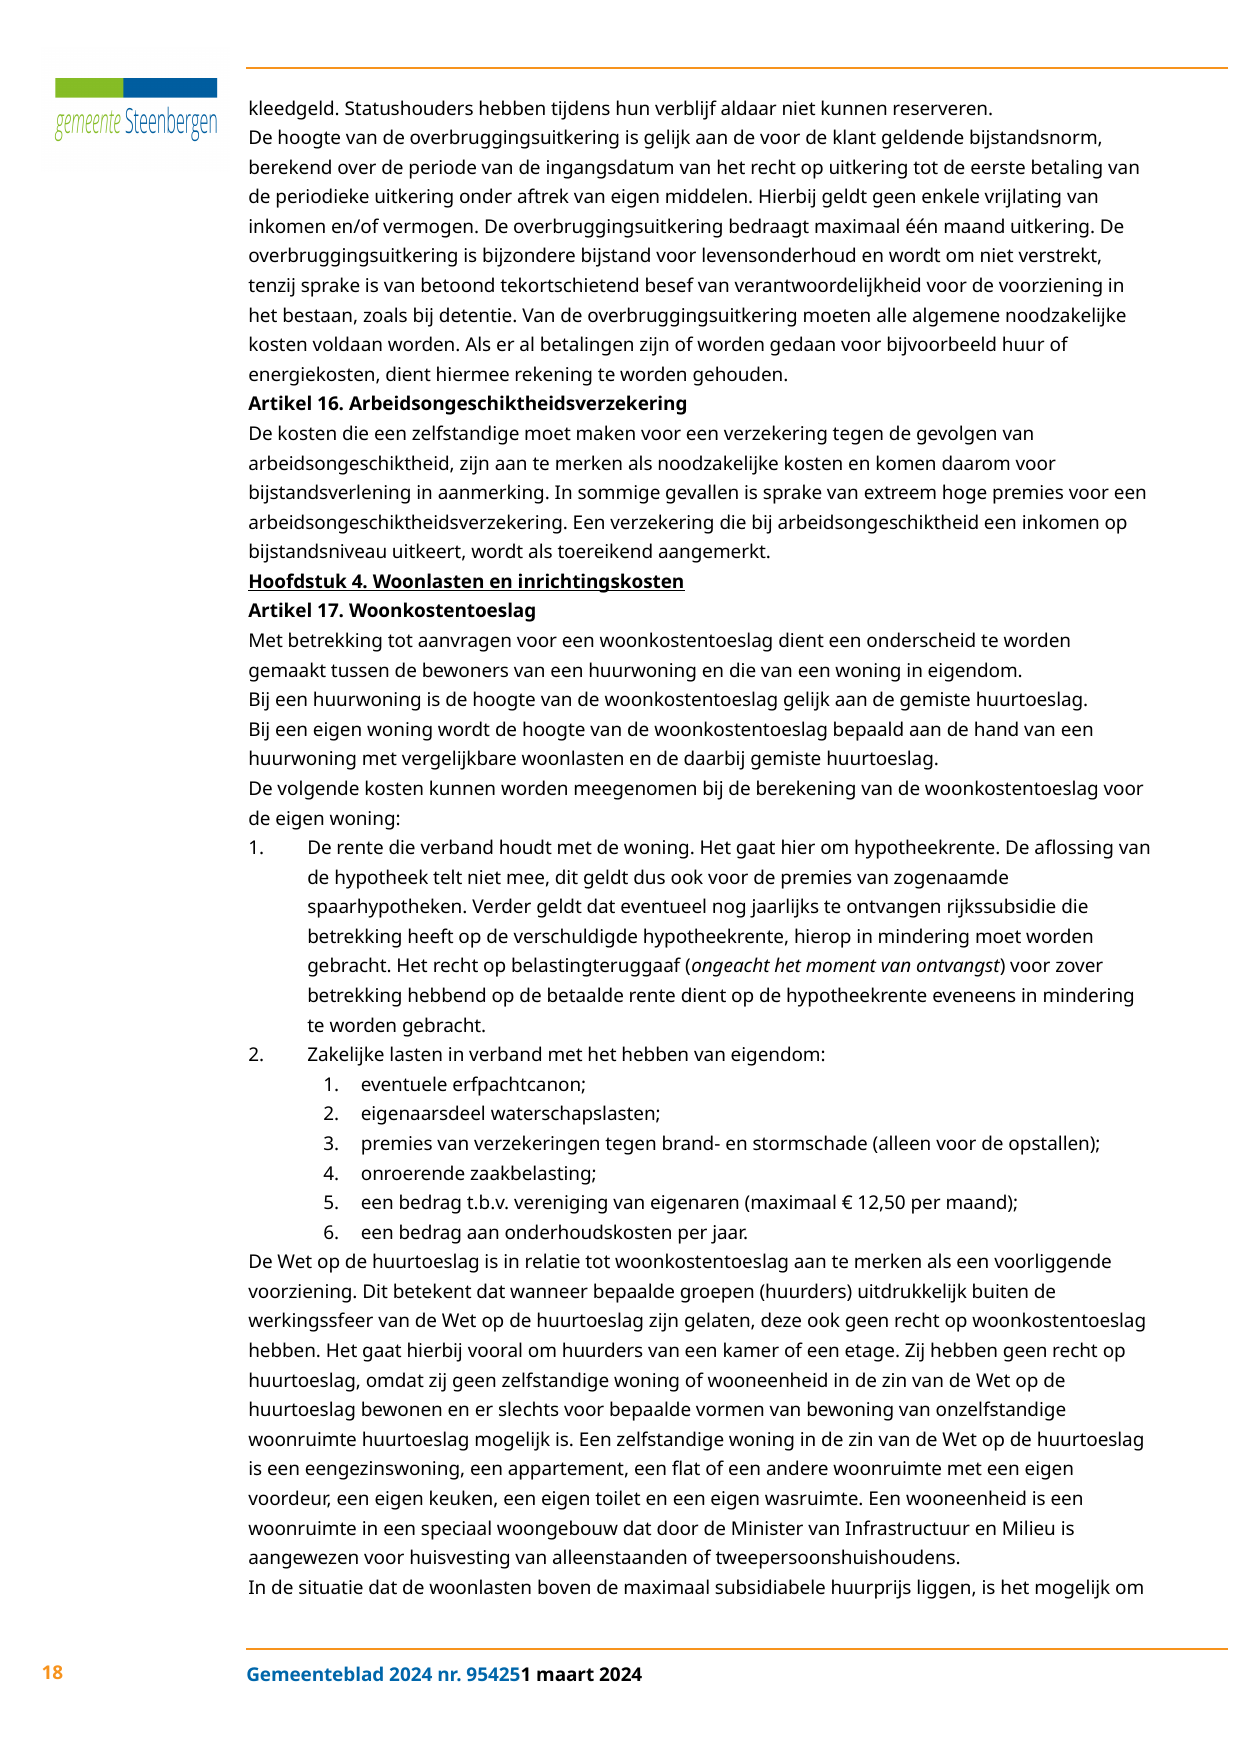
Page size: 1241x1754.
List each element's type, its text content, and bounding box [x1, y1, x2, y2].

list eventuele erfpachtcanon; [323, 1071, 1152, 1097]
text kleedgeld. Statushouders hebben tijdens hun verblijf aldaar niet kunnen reserveren. [248, 95, 1152, 121]
picture [41, 47, 231, 172]
text De kosten die een zelfstandige moet maken voor een verzekering tegen de gevolgen van arbeidsongeschiktheid, zijn aan te merken als noodzakelijke kosten en komen daarom voor bijstandsverlening in aanmerking. In sommige gevallen is sprake van extreem hoge premies voor een arbeidsongeschiktheidsverzekering. Een verzekering die bij arbeidsongeschiktheid een inkomen op bijstandsniveau uitkeert, wordt als toereikend aangemerkt. [248, 420, 1152, 564]
text De hoogte van de overbruggingsuitkering is gelijk aan de voor de klant geldende bijstandsnorm, berekend over de periode van de ingangsdatum van het recht op uitkering tot de eerste betaling van de periodieke uitkering onder aftrek van eigen middelen. Hierbij geldt geen enkele vrijlating van inkomen en/of vermogen. De overbruggingsuitkering bedraagt maximaal één maand uitkering. De overbruggingsuitkering is bijzondere bijstand voor levensonderhoud en wordt om niet verstrekt, tenzij sprake is van betoond tekortschietend besef van verantwoordelijkheid voor de voorziening in het bestaan, zoals bij detentie. Van de overbruggingsuitkering moeten alle algemene noodzakelijke kosten voldaan worden. Als er al betalingen zijn of worden gedaan voor bijvoorbeeld huur of energiekosten, dient hiermee rekening te worden gehouden. [248, 124, 1152, 387]
text Hoofdstuk 4. Woonlasten en inrichtingskosten [248, 568, 1152, 594]
text In de situatie dat de woonlasten boven de maximaal subsidiabele huurprijs liggen, is het mogelijk om [248, 1574, 1152, 1600]
list onroerende zaakbelasting; [323, 1160, 1152, 1186]
text Met betrekking tot aanvragen voor een woonkostentoeslag dient een onderscheid te worden gemaakt tussen de bewoners van een huurwoning en die van een woning in eigendom. [248, 627, 1152, 683]
list een bedrag t.b.v. vereniging van eigenaren (maximaal € 12,50 per maand); [323, 1189, 1152, 1215]
list De rente die verband houdt met de woning. Het gaat hier om hypotheekrente. De aflossing van de hypotheek telt niet mee, dit geldt dus ook voor de premies van zogenaamde spaarhypotheken. Verder geldt dat eventueel nog jaarlijks te ontvangen rijkssubsidie die betrekking heeft op de verschuldigde hypotheekrente, hierop in mindering moet worden gebracht. Het recht op belastingteruggaaf (ongeacht het moment van ontvangst) voor zover betrekking hebbend op de betaalde rente dient op de hypotheekrente eveneens in mindering te worden gebracht. [248, 834, 1152, 1038]
text Artikel 17. Woonkostentoeslag [248, 598, 1152, 623]
text De Wet op de huurtoeslag is in relatie tot woonkostentoeslag aan te merken als een voorliggende voorziening. Dit betekent dat wanneer bepaalde groepen (huurders) uitdrukkelijk buiten de werkingssfeer van de Wet op de huurtoeslag zijn gelaten, deze ook geen recht op woonkostentoeslag hebben. Het gaat hierbij vooral om huurders van een kamer of een etage. Zij hebben geen recht op huurtoeslag, omdat zij geen zelfstandige woning of wooneenheid in de zin van de Wet op de huurtoeslag bewonen en er slechts voor bepaalde vormen van bewoning van onzelfstandige woonruimte huurtoeslag mogelijk is. Een zelfstandige woning in de zin van de Wet op de huurtoeslag is een eengezinswoning, een appartement, een flat of een andere woonruimte met een eigen voordeur, een eigen keuken, een eigen toilet en een eigen wasruimte. Een wooneenheid is een woonruimte in een speciaal woongebouw dat door de Minister van Infrastructuur en Milieu is aangewezen voor huisvesting van alleenstaanden of tweepersoonshuishoudens. [248, 1248, 1152, 1570]
text De volgende kosten kunnen worden meegenomen bij de berekening van de woonkostentoeslag voor de eigen woning: [248, 775, 1152, 831]
text Bij een huurwoning is de hoogte van de woonkostentoeslag gelijk aan de gemiste huurtoeslag. [248, 686, 1152, 712]
list een bedrag aan onderhoudskosten per jaar. [323, 1219, 1152, 1245]
list premies van verzekeringen tegen brand- en stormschade (alleen voor de opstallen); [323, 1130, 1152, 1156]
list eigenaarsdeel waterschapslasten; [323, 1101, 1152, 1126]
list Zakelijke lasten in verband met het hebben van eigendom: [248, 1041, 1152, 1067]
text Bij een eigen woning wordt de hoogte van de woonkostentoeslag bepaald aan de hand van een huurwoning met vergelijkbare woonlasten en de daarbij gemiste huurtoeslag. [248, 716, 1152, 771]
text Artikel 16. Arbeidsongeschiktheidsverzekering [248, 391, 1152, 416]
